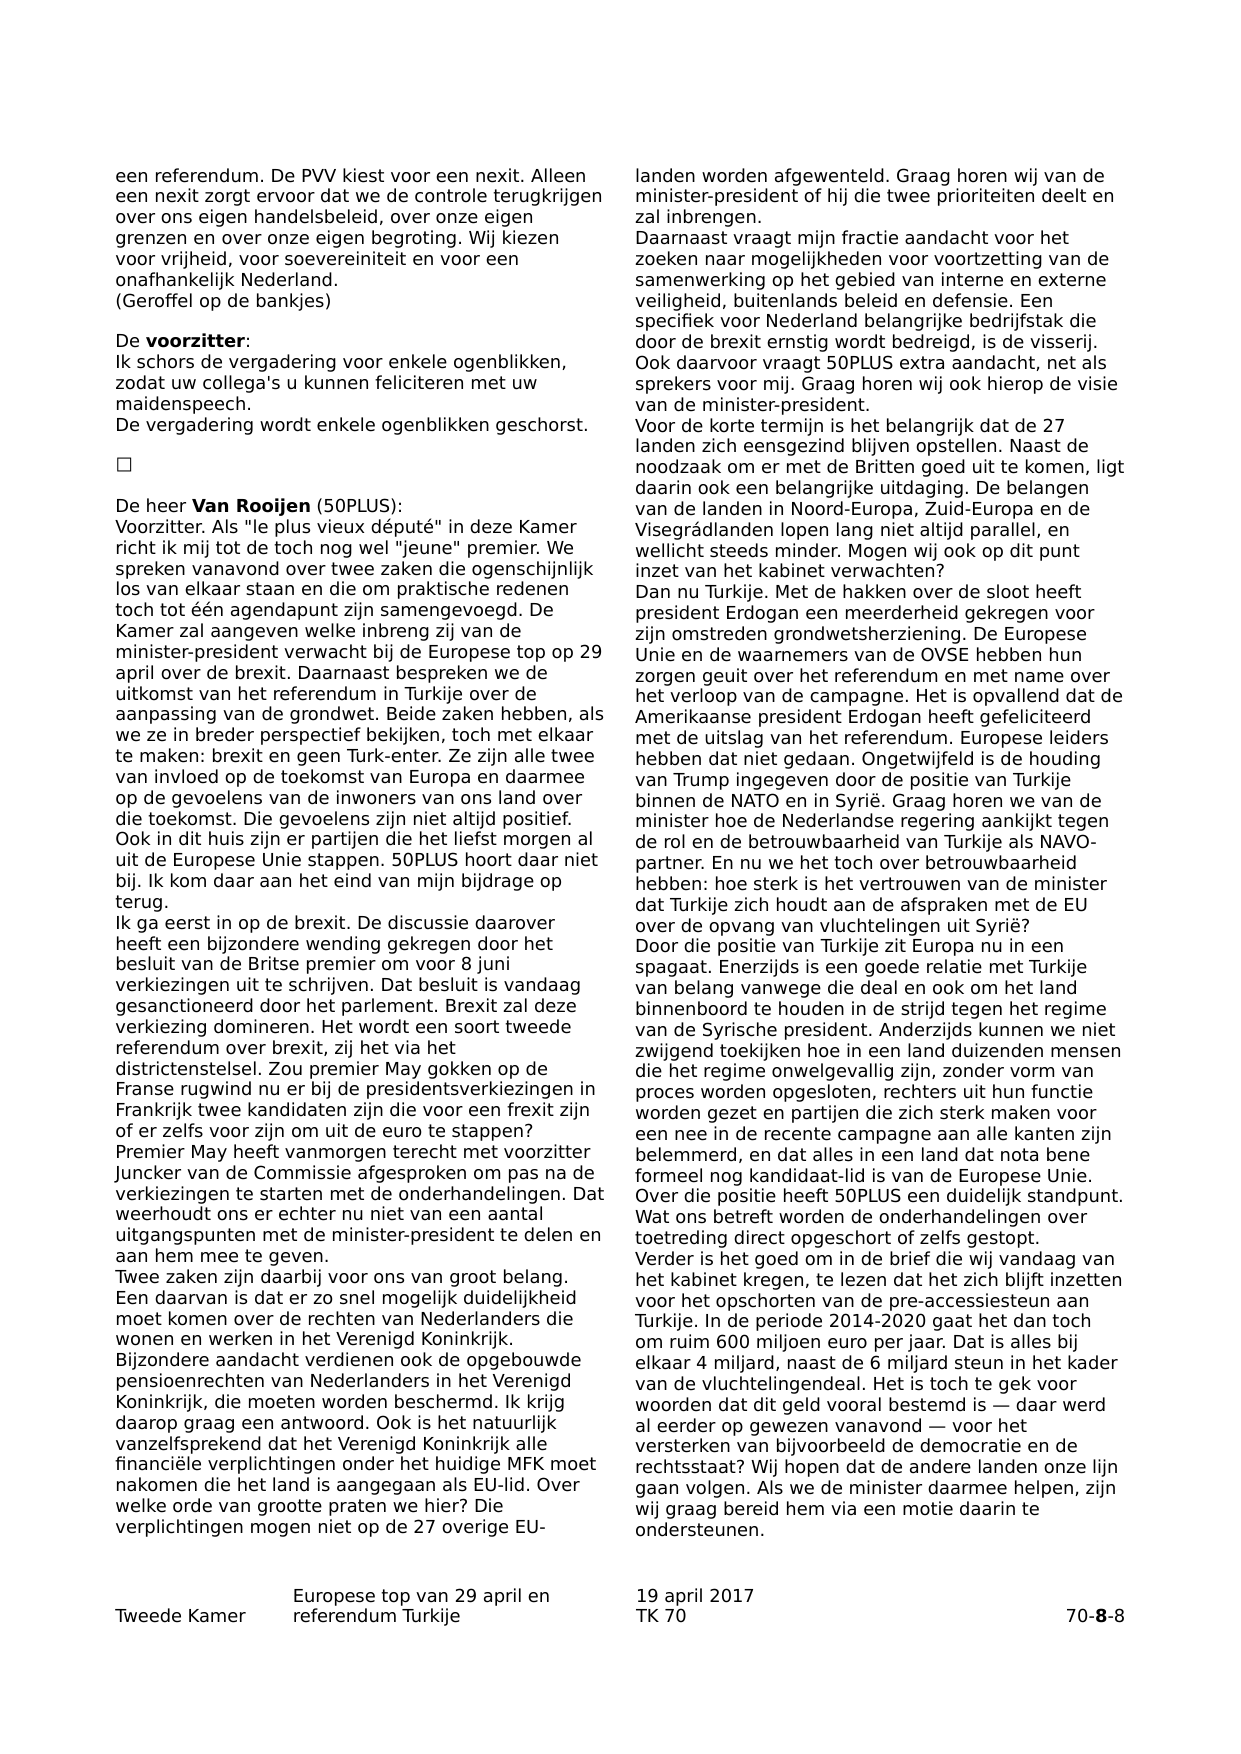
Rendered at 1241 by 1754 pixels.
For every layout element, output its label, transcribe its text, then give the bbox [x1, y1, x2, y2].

text Voor de korte termijn is het belangrijk dat de 27 landen zich eensgezind blijven opstellen. Naast de noodzaak om er met de Britten goed uit te komen, ligt daarin ook een belangrijke uitdaging. De belangen van de landen in Noord-Europa, Zuid-Europa en de Visegrádlanden lopen lang niet altijd parallel, en wellicht steeds minder. Mogen wij ook op dit punt inzet van het kabinet verwachten? [635, 415, 1125, 582]
text Daarnaast vraagt mijn fractie aandacht voor het zoeken naar mogelijkheden voor voortzetting van de samenwerking op het gebied van interne en externe veiligheid, buitenlands beleid en defensie. Een specifiek voor Nederland belangrijke bedrijfstak die door de brexit ernstig wordt bedreigd, is de visserij. Ook daarvoor vraagt 50PLUS extra aandacht, net als sprekers voor mij. Graag horen wij ook hierop de visie van de minister-president. [635, 228, 1125, 415]
text De vergadering wordt enkele ogenblikken geschorst. [115, 414, 605, 435]
text ⬜ [115, 455, 605, 476]
text landen worden afgewenteld. Graag horen wij van de minister-president of hij die twee prioriteiten deelt en zal inbrengen. [635, 165, 1125, 228]
text Ik ga eerst in op de brexit. De discussie daarover heeft een bijzondere wending gekregen door het besluit van de Britse premier om voor 8 juni verkiezingen uit te schrijven. Dat besluit is vandaag gesanctioneerd door het parlement. Brexit zal deze verkiezing domineren. Het wordt een soort tweede referendum over brexit, zij het via het districtenstelsel. Zou premier May gokken op de Franse rugwind nu er bij de presidentsverkiezingen in Frankrijk twee kandidaten zijn die voor een frexit zijn of er zelfs voor zijn om uit de euro te stappen? Premier May heeft vanmorgen terecht met voorzitter Juncker van de Commissie afgesproken om pas na de verkiezingen te starten met de onderhandelingen. Dat weerhoudt ons er echter nu niet van een aantal uitgangspunten met de minister-president te delen en aan hem mee te geven. [115, 912, 605, 1267]
text Verder is het goed om in de brief die wij vandaag van het kabinet kregen, te lezen dat het zich blijft inzetten voor het opschorten van de pre-accessiesteun aan Turkije. In de periode 2014-2020 gaat het dan toch om ruim 600 miljoen euro per jaar. Dat is alles bij elkaar 4 miljard, naast de 6 miljard steun in het kader van de vluchtelingendeal. Het is toch te gek voor woorden dat dit geld vooral bestemd is — daar werd al eerder op gewezen vanavond — voor het versterken van bijvoorbeeld de democratie en de rechtsstaat? Wij hopen dat de andere landen onze lijn gaan volgen. Als we de minister daarmee helpen, zijn wij graag bereid hem via een motie daarin te ondersteunen. [635, 1249, 1125, 1540]
text De voorzitter: [115, 331, 605, 352]
text Door die positie van Turkije zit Europa nu in een spagaat. Enerzijds is een goede relatie met Turkije van belang vanwege die deal en ook om het land binnenboord te houden in de strijd tegen het regime van de Syrische president. Anderzijds kunnen we niet zwijgend toekijken hoe in een land duizenden mensen die het regime onwelgevallig zijn, zonder vorm van proces worden opgesloten, rechters uit hun functie worden gezet en partijen die zich sterk maken voor een nee in de recente campagne aan alle kanten zijn belemmerd, en dat alles in een land dat nota bene formeel nog kandidaat-lid is van de Europese Unie. Over die positie heeft 50PLUS een duidelijk standpunt. Wat ons betreft worden de onderhandelingen over toetreding direct opgeschort of zelfs gestopt. [635, 936, 1125, 1249]
text een referendum. De PVV kiest voor een nexit. Alleen een nexit zorgt ervoor dat we de controle terugkrijgen over ons eigen handelsbeleid, over onze eigen grenzen en over onze eigen begroting. Wij kiezen voor vrijheid, voor soevereiniteit en voor een onafhankelijk Nederland. [115, 165, 605, 290]
text Twee zaken zijn daarbij voor ons van groot belang. Een daarvan is dat er zo snel mogelijk duidelijkheid moet komen over de rechten van Nederlanders die wonen en werken in het Verenigd Koninkrijk. Bijzondere aandacht verdienen ook de opgebouwde pensioenrechten van Nederlanders in het Verenigd Koninkrijk, die moeten worden beschermd. Ik krijg daarop graag een antwoord. Ook is het natuurlijk vanzelfsprekend dat het Verenigd Koninkrijk alle financiële verplichtingen onder het huidige MFK moet nakomen die het land is aangegaan als EU-lid. Over welke orde van grootte praten we hier? Die verplichtingen mogen niet op de 27 overige EU- [115, 1267, 605, 1537]
text De heer Van Rooijen (50PLUS): [115, 496, 605, 517]
text Voorzitter. Als "le plus vieux député" in deze Kamer richt ik mij tot de toch nog wel "jeune" premier. We spreken vanavond over twee zaken die ogenschijnlijk los van elkaar staan en die om praktische redenen toch tot één agendapunt zijn samengevoegd. De Kamer zal aangeven welke inbreng zij van de minister-president verwacht bij de Europese top op 29 april over de brexit. Daarnaast bespreken we de uitkomst van het referendum in Turkije over de aanpassing van de grondwet. Beide zaken hebben, als we ze in breder perspectief bekijken, toch met elkaar te maken: brexit en geen Turk-enter. Ze zijn alle twee van invloed op de toekomst van Europa en daarmee op de gevoelens van de inwoners van ons land over die toekomst. Die gevoelens zijn niet altijd positief. Ook in dit huis zijn er partijen die het liefst morgen al uit de Europese Unie stappen. 50PLUS hoort daar niet bij. Ik kom daar aan het eind van mijn bijdrage op terug. [115, 517, 605, 912]
text Ik schors de vergadering voor enkele ogenblikken, zodat uw collega's u kunnen feliciteren met uw maidenspeech. [115, 352, 605, 414]
text (Geroffel op de bankjes) [115, 290, 605, 311]
text Dan nu Turkije. Met de hakken over de sloot heeft president Erdogan een meerderheid gekregen voor zijn omstreden grondwetsherziening. De Europese Unie en de waarnemers van de OVSE hebben hun zorgen geuit over het referendum en met name over het verloop van de campagne. Het is opvallend dat de Amerikaanse president Erdogan heeft gefeliciteerd met de uitslag van het referendum. Europese leiders hebben dat niet gedaan. Ongetwijfeld is de houding van Trump ingegeven door de positie van Turkije binnen de NATO en in Syrië. Graag horen we van de minister hoe de Nederlandse regering aankijkt tegen de rol en de betrouwbaarheid van Turkije als NAVO-partner. En nu we het toch over betrouwbaarheid hebben: hoe sterk is het vertrouwen van de minister dat Turkije zich houdt aan de afspraken met de EU over de opvang van vluchtelingen uit Syrië? [635, 582, 1125, 936]
